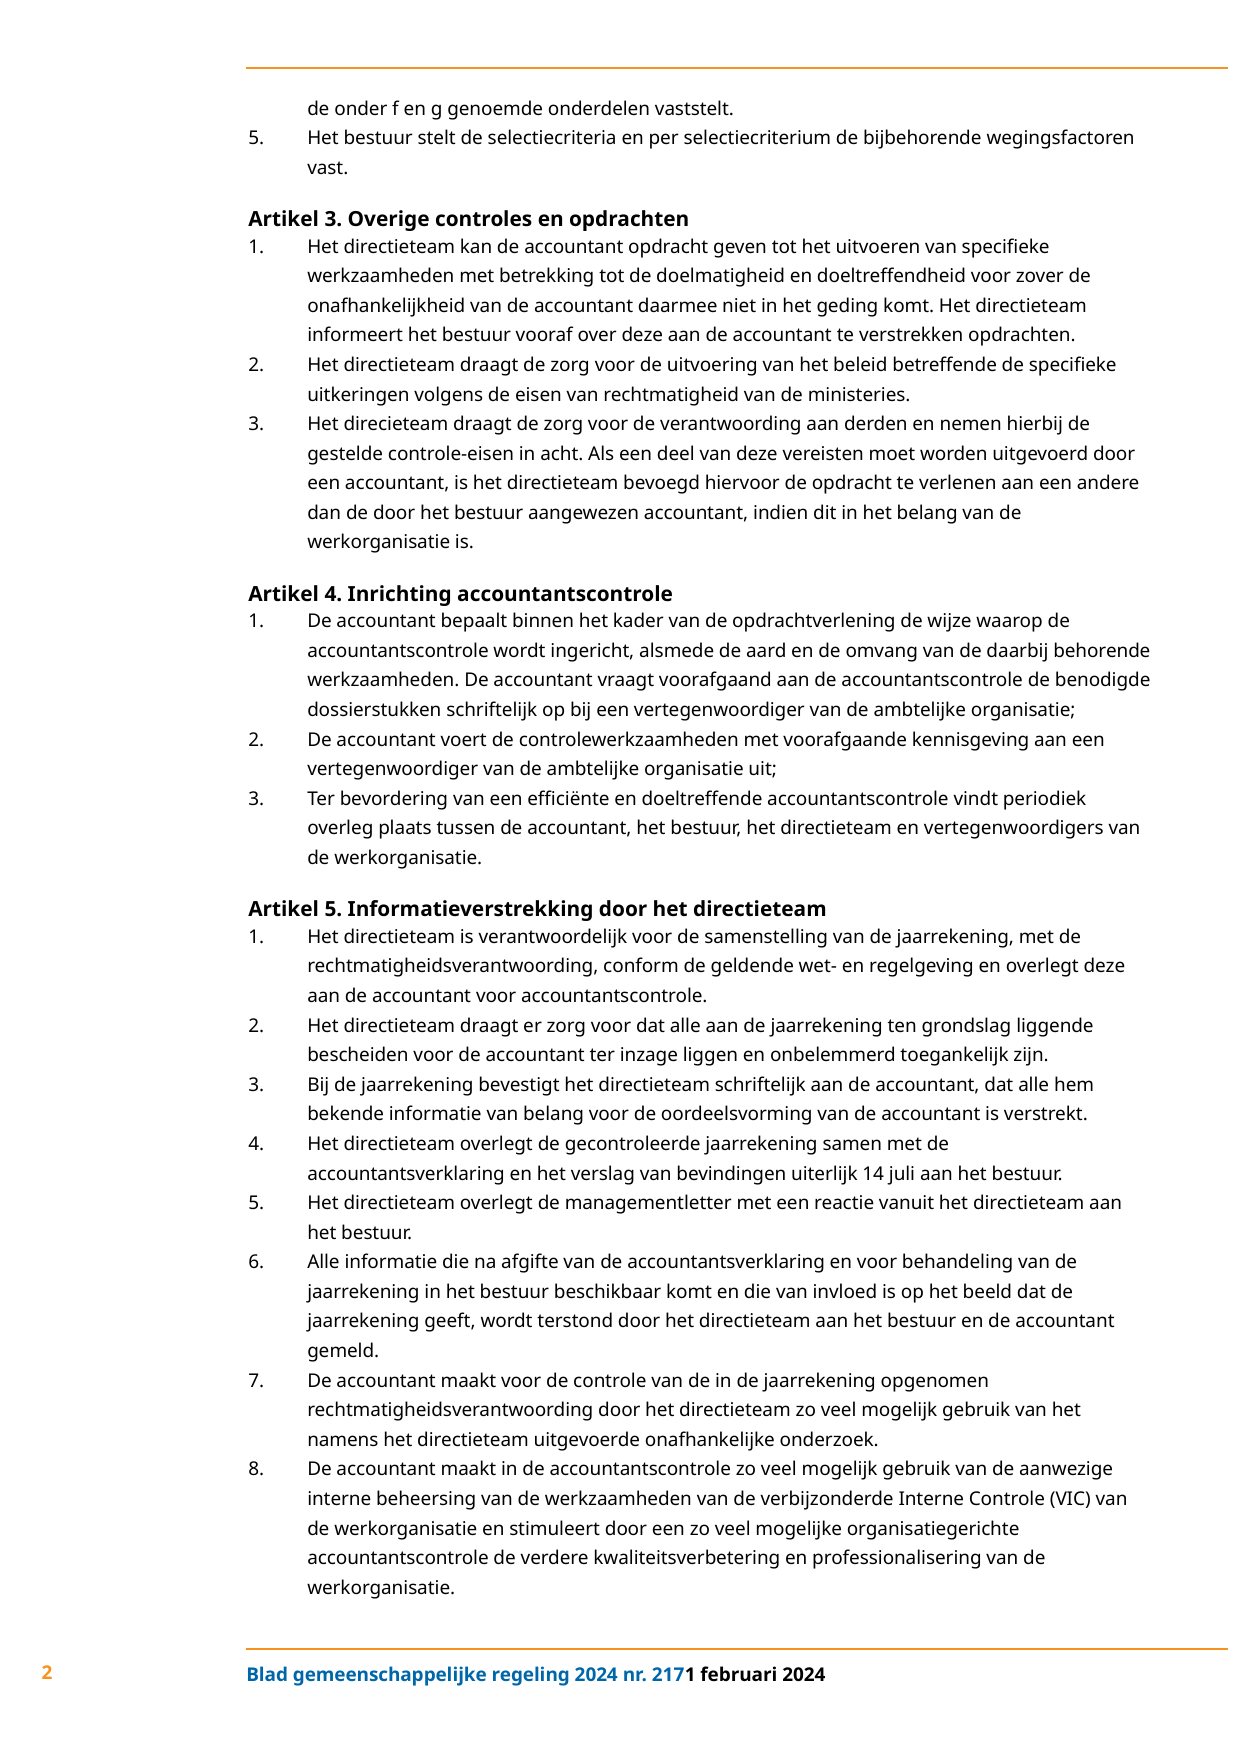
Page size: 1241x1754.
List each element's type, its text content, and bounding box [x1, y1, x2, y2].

text Artikel 3. Overige controles en opdrachten [248, 204, 1152, 233]
list Het bestuur stelt de selectiecriteria en per selectiecriterium de bijbehorende wegingsfactoren vast. [248, 124, 1152, 180]
list de onder f en g genoemde onderdelen vaststelt. [248, 95, 1152, 121]
list Bij de jaarrekening bevestigt het directieteam schriftelijk aan de accountant, dat alle hem bekende informatie van belang voor de oordeelsvorming van de accountant is verstrekt. [248, 1071, 1152, 1126]
picture [41, 47, 231, 172]
list De accountant voert de controlewerkzaamheden met voorafgaande kennisgeving aan een vertegenwoordiger van de ambtelijke organisatie uit; [248, 726, 1152, 781]
list Het directieteam draagt er zorg voor dat alle aan de jaarrekening ten grondslag liggende bescheiden voor de accountant ter inzage liggen en onbelemmerd toegankelijk zijn. [248, 1012, 1152, 1067]
list Het directieteam is verantwoordelijk voor de samenstelling van de jaarrekening, met de rechtmatigheidsverantwoording, conform de geldende wet- en regelgeving en overlegt deze aan de accountant voor accountantscontrole. [248, 923, 1152, 1008]
list Het directieteam overlegt de managementletter met een reactie vanuit het directieteam aan het bestuur. [248, 1189, 1152, 1244]
text Artikel 5. Informatieverstrekking door het directieteam [248, 894, 1152, 923]
list Het directieteam overlegt de gecontroleerde jaarrekening samen met de accountantsverklaring en het verslag van bevindingen uiterlijk 14 juli aan het bestuur. [248, 1130, 1152, 1185]
list Het directieteam kan de accountant opdracht geven tot het uitvoeren van specifieke werkzaamheden met betrekking tot de doelmatigheid en doeltreffendheid voor zover de onafhankelijkheid van de accountant daarmee niet in het geding komt. Het directieteam informeert het bestuur vooraf over deze aan de accountant te verstrekken opdrachten. [248, 233, 1152, 347]
text Artikel 4. Inrichting accountantscontrole [248, 579, 1152, 607]
list De accountant maakt voor de controle van de in de jaarrekening opgenomen rechtmatigheidsverantwoording door het directieteam zo veel mogelijk gebruik van het namens het directieteam uitgevoerde onafhankelijke onderzoek. [248, 1367, 1152, 1452]
list De accountant bepaalt binnen het kader van de opdrachtverlening de wijze waarop de accountantscontrole wordt ingericht, alsmede de aard en de omvang van de daarbij behorende werkzaamheden. De accountant vraagt voorafgaand aan de accountantscontrole de benodigde dossierstukken schriftelijk op bij een vertegenwoordiger van de ambtelijke organisatie; [248, 607, 1152, 722]
list Ter bevordering van een efficiënte en doeltreffende accountantscontrole vindt periodiek overleg plaats tussen de accountant, het bestuur, het directieteam en vertegenwoordigers van de werkorganisatie. [248, 785, 1152, 870]
list De accountant maakt in de accountantscontrole zo veel mogelijk gebruik van de aanwezige interne beheersing van de werkzaamheden van de verbijzonderde Interne Controle (VIC) van de werkorganisatie en stimuleert door een zo veel mogelijke organisatiegerichte accountantscontrole de verdere kwaliteitsverbetering en professionalisering van de werkorganisatie. [248, 1456, 1152, 1599]
list Het direcieteam draagt de zorg voor de verantwoording aan derden en nemen hierbij de gestelde controle-eisen in acht. Als een deel van deze vereisten moet worden uitgevoerd door een accountant, is het directieteam bevoegd hiervoor de opdracht te verlenen aan een andere dan de door het bestuur aangewezen accountant, indien dit in het belang van de werkorganisatie is. [248, 410, 1152, 554]
list Het directieteam draagt de zorg voor de uitvoering van het beleid betreffende de specifieke uitkeringen volgens de eisen van rechtmatigheid van de ministeries. [248, 351, 1152, 406]
list Alle informatie die na afgifte van de accountantsverklaring en voor behandeling van de jaarrekening in het bestuur beschikbaar komt en die van invloed is op het beeld dat de jaarrekening geeft, wordt terstond door het directieteam aan het bestuur en de accountant gemeld. [248, 1248, 1152, 1363]
